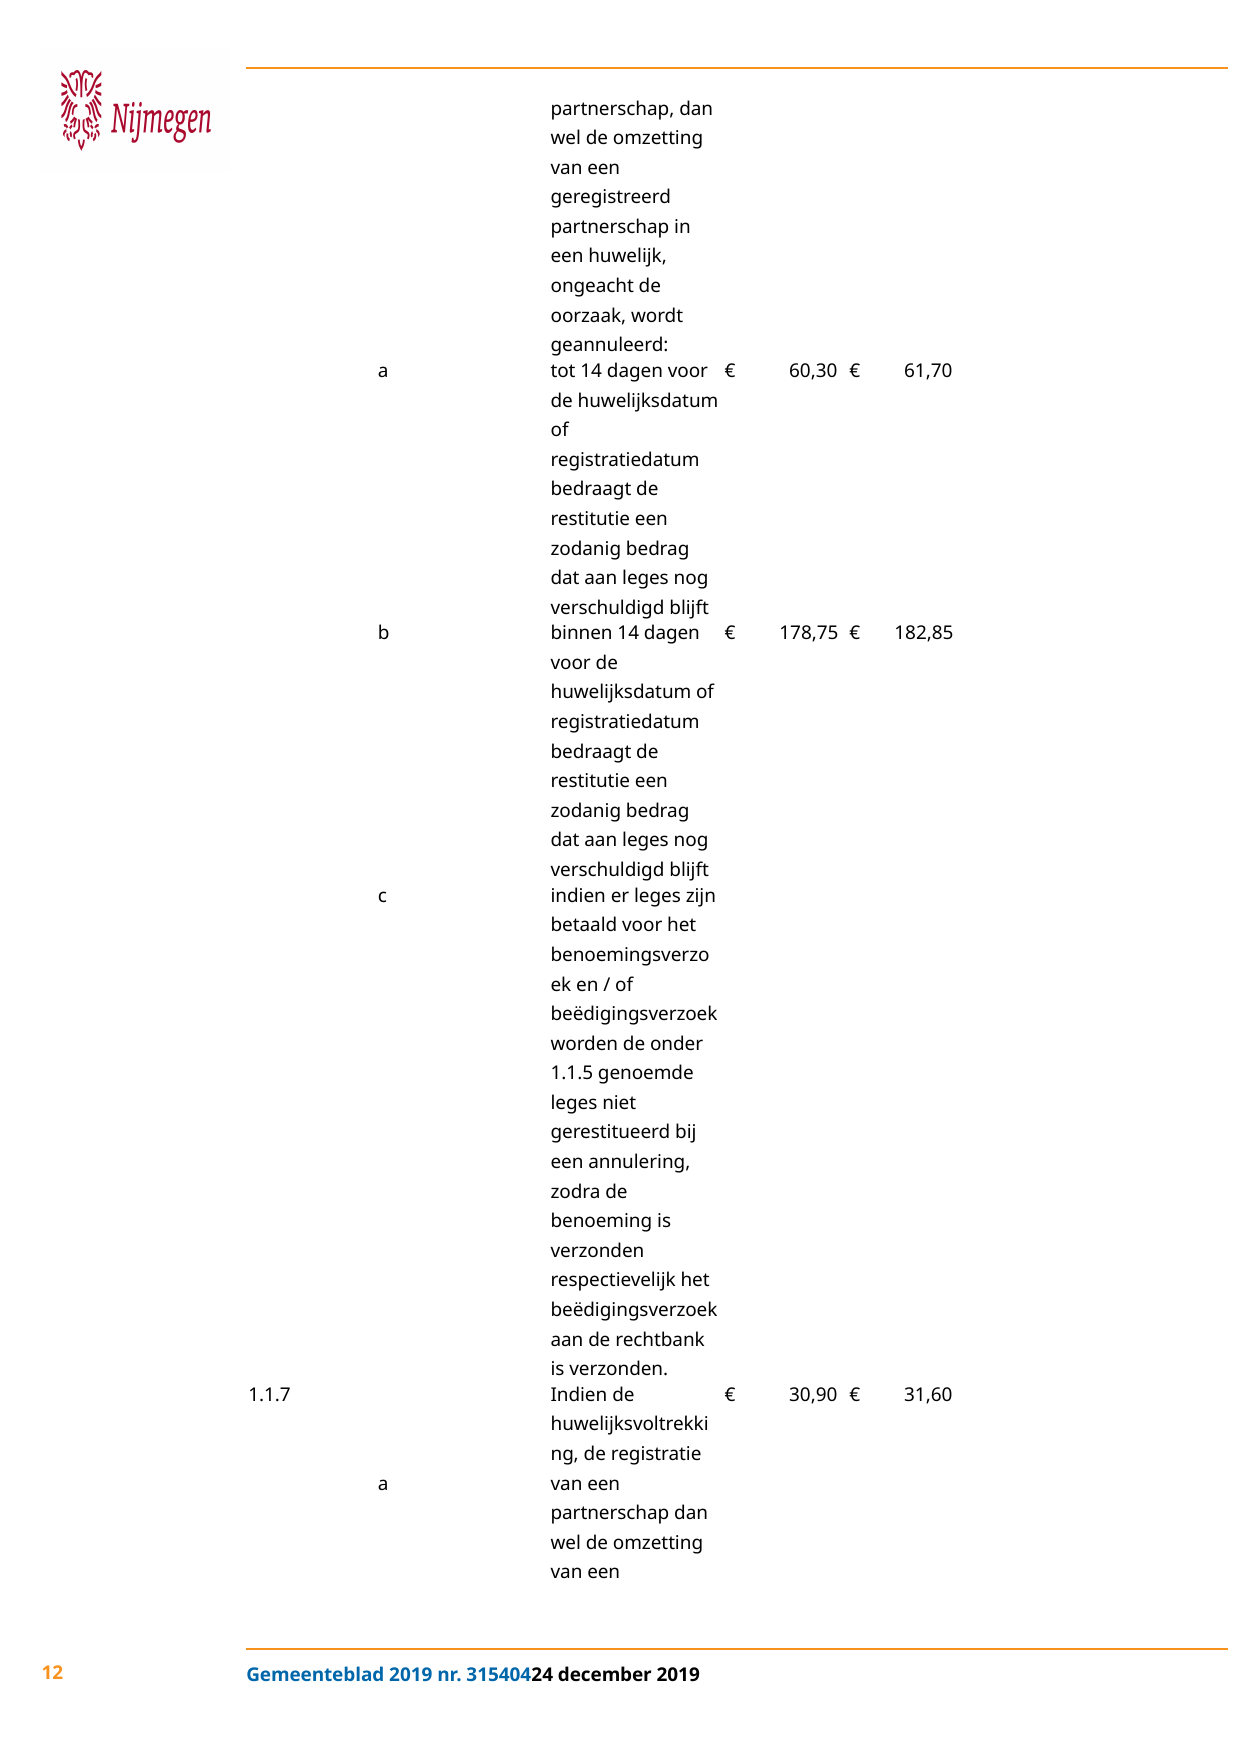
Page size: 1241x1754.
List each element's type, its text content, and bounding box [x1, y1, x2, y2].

table_cell [248, 357, 378, 619]
table_cell indien er leges zijn betaald voor het benoemingsverzoek en / of beëdigingsverzoek worden de onder 1.1.5 genoemde leges niet gerestitueerd bij een annulering, zodra de benoeming is verzonden respectievelijk het beëdigingsverzoek aan de rechtbank is verzonden. [550, 882, 719, 1381]
table_cell [849, 882, 1022, 1381]
table_cell [464, 882, 550, 1381]
table_cell € 178,75 [719, 620, 849, 882]
table_cell [719, 95, 849, 357]
table_cell [248, 95, 378, 357]
table_cell € 60,30 [719, 357, 849, 619]
table_cell [248, 882, 378, 1381]
table_cell € 31,60 [849, 1381, 1022, 1584]
table_cell b [378, 620, 464, 882]
table_cell [464, 95, 550, 357]
table_cell € 182,85 [849, 620, 1022, 882]
table_cell [464, 1381, 550, 1584]
table_cell [248, 620, 378, 882]
table_cell c [378, 882, 464, 1381]
table_cell [719, 882, 849, 1381]
table_cell 1.1.7 [248, 1381, 378, 1584]
table_cell € 30,90 [719, 1381, 849, 1584]
table_cell tot 14 dagen voor de huwelijksdatum of registratiedatum bedraagt de restitutie een zodanig bedrag dat aan leges nog verschuldigd blijft [550, 357, 719, 619]
table_cell [849, 95, 1022, 357]
table_cell a [378, 357, 464, 619]
table_cell a [378, 1381, 464, 1584]
table_cell partnerschap, dan wel de omzetting van een geregistreerd partnerschap in een huwelijk, ongeacht de oorzaak, wordt geannuleerd: [550, 95, 719, 357]
table_cell Indien de huwelijksvoltrekking, de registratie van een partnerschap dan wel de omzetting van een [550, 1381, 719, 1584]
picture [41, 47, 231, 172]
table_cell [464, 620, 550, 882]
table_cell € 61,70 [849, 357, 1022, 619]
table_cell [378, 95, 464, 357]
table_cell binnen 14 dagen voor de huwelijksdatum of registratiedatum bedraagt de restitutie een zodanig bedrag dat aan leges nog verschuldigd blijft [550, 620, 719, 882]
table_cell [464, 357, 550, 619]
